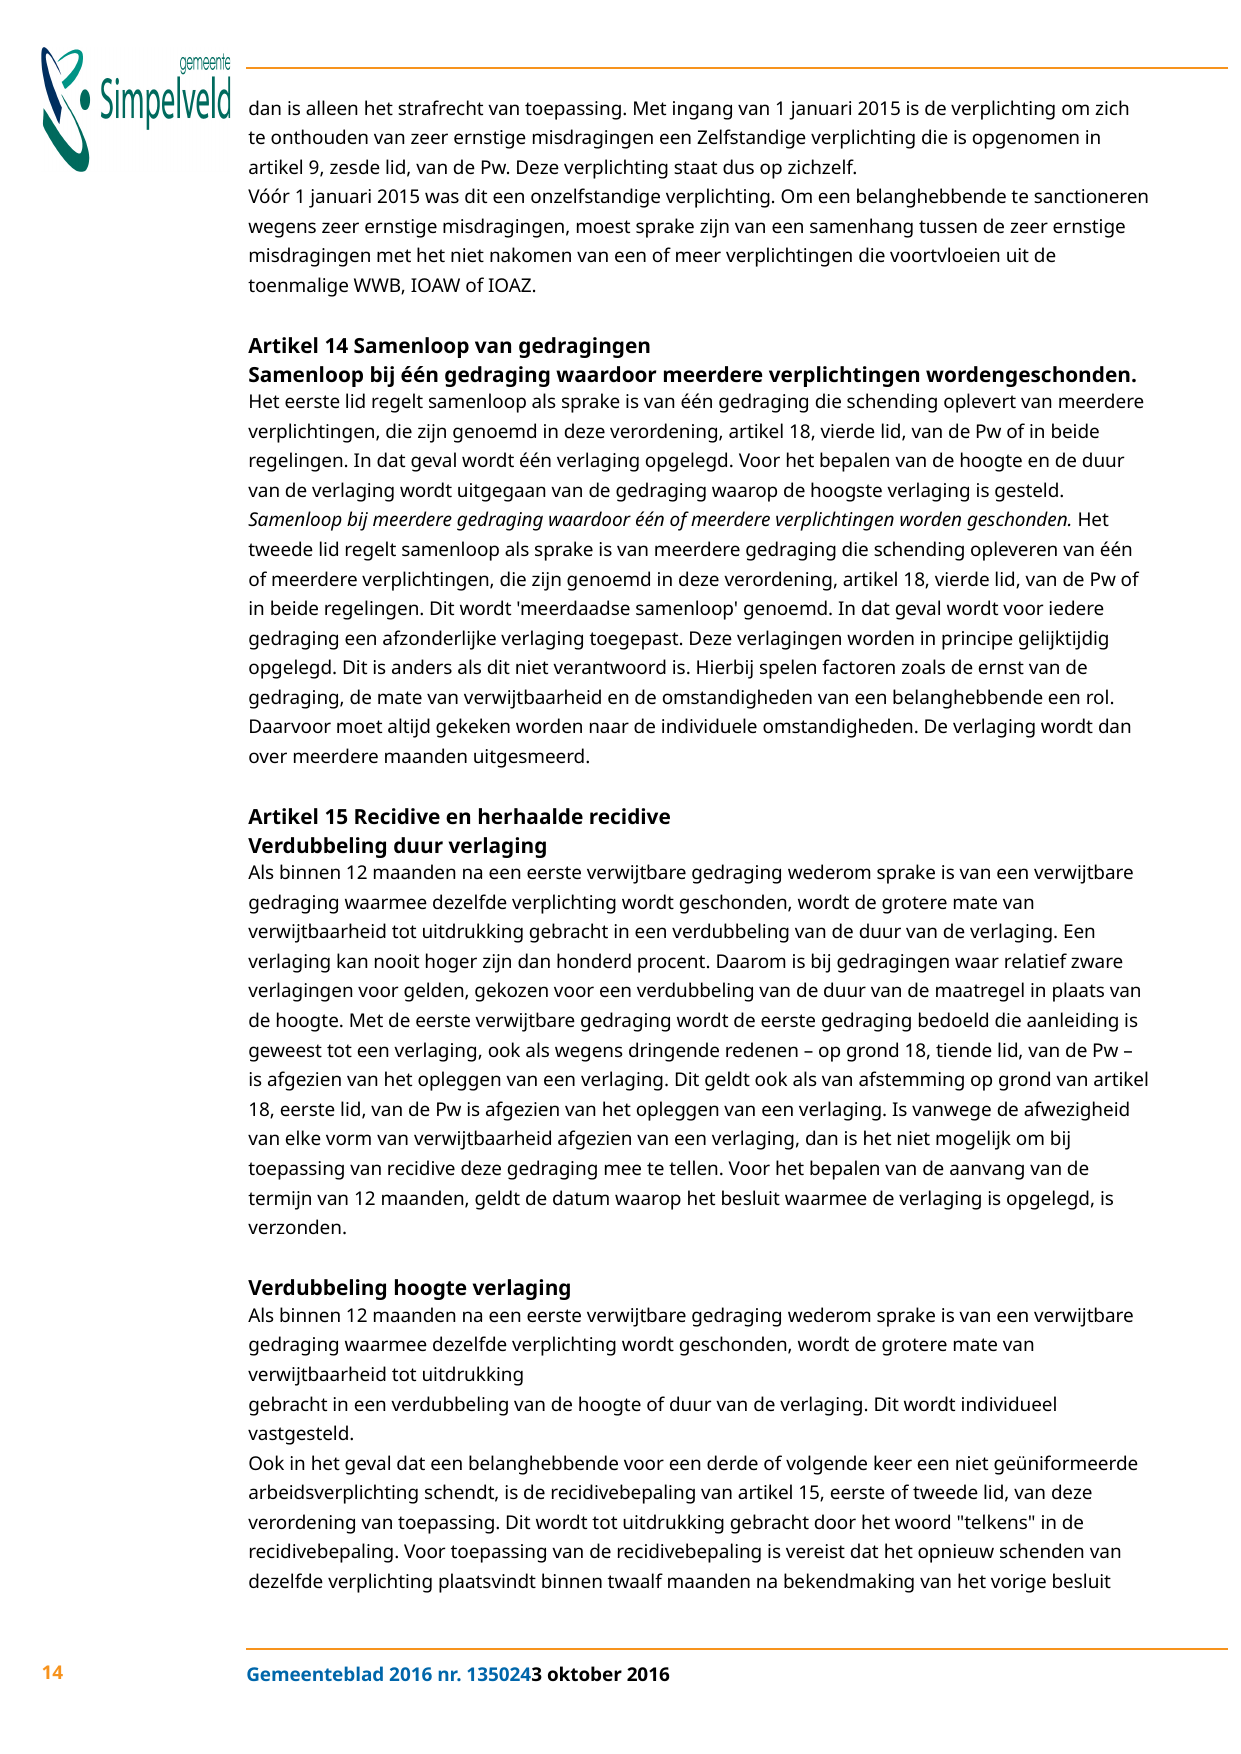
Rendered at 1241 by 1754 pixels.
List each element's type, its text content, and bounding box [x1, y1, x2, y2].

text Artikel 15 Recidive en herhaalde recidive [248, 802, 1152, 831]
text Als binnen 12 maanden na een eerste verwijtbare gedraging wederom sprake is van een verwijtbare gedraging waarmee dezelfde verplichting wordt geschonden, wordt de grotere mate van verwijtbaarheid tot uitdrukking [248, 1302, 1152, 1387]
text gebracht in een verdubbeling van de hoogte of duur van de verlaging. Dit wordt individueel vastgesteld. [248, 1391, 1152, 1446]
text Het eerste lid regelt samenloop als sprake is van één gedraging die schending oplevert van meerdere verplichtingen, die zijn genoemd in deze verordening, artikel 18, vierde lid, van de Pw of in beide regelingen. In dat geval wordt één verlaging opgelegd. Voor het bepalen van de hoogte en de duur van de verlaging wordt uitgegaan van de gedraging waarop de hoogste verlaging is gesteld. [248, 388, 1152, 503]
text Artikel 14 Samenloop van gedragingen [248, 331, 1152, 360]
text dan is alleen het strafrecht van toepassing. Met ingang van 1 januari 2015 is de verplichting om zich te onthouden van zeer ernstige misdragingen een Zelfstandige verplichting die is opgenomen in artikel 9, zesde lid, van de Pw. Deze verplichting staat dus op zichzelf. [248, 95, 1152, 180]
text Verdubbeling hoogte verlaging [248, 1273, 1152, 1302]
text Als binnen 12 maanden na een eerste verwijtbare gedraging wederom sprake is van een verwijtbare gedraging waarmee dezelfde verplichting wordt geschonden, wordt de grotere mate van verwijtbaarheid tot uitdrukking gebracht in een verdubbeling van de duur van de verlaging. Een verlaging kan nooit hoger zijn dan honderd procent. Daarom is bij gedragingen waar relatief zware verlagingen voor gelden, gekozen voor een verdubbeling van de duur van de maatregel in plaats van de hoogte. Met de eerste verwijtbare gedraging wordt de eerste gedraging bedoeld die aanleiding is geweest tot een verlaging, ook als wegens dringende redenen – op grond 18, tiende lid, van de Pw – is afgezien van het opleggen van een verlaging. Dit geldt ook als van afstemming op grond van artikel 18, eerste lid, van de Pw is afgezien van het opleggen van een verlaging. Is vanwege de afwezigheid van elke vorm van verwijtbaarheid afgezien van een verlaging, dan is het niet mogelijk om bij toepassing van recidive deze gedraging mee te tellen. Voor het bepalen van de aanvang van de termijn van 12 maanden, geldt de datum waarop het besluit waarmee de verlaging is opgelegd, is verzonden. [248, 859, 1152, 1240]
text Samenloop bij meerdere gedraging waardoor één of meerdere verplichtingen worden geschonden. Het tweede lid regelt samenloop als sprake is van meerdere gedraging die schending opleveren van één of meerdere verplichtingen, die zijn genoemd in deze verordening, artikel 18, vierde lid, van de Pw of in beide regelingen. Dit wordt 'meerdaadse samenloop' genoemd. In dat geval wordt voor iedere gedraging een afzonderlijke verlaging toegepast. Deze verlagingen worden in principe gelijktijdig opgelegd. Dit is anders als dit niet verantwoord is. Hierbij spelen factoren zoals de ernst van de gedraging, de mate van verwijtbaarheid en de omstandigheden van een belanghebbende een rol. Daarvoor moet altijd gekeken worden naar de individuele omstandigheden. De verlaging wordt dan over meerdere maanden uitgesmeerd. [248, 507, 1152, 769]
text Ook in het geval dat een belanghebbende voor een derde of volgende keer een niet geüniformeerde arbeidsverplichting schendt, is de recidivebepaling van artikel 15, eerste of tweede lid, van deze verordening van toepassing. Dit wordt tot uitdrukking gebracht door het woord "telkens" in de recidivebepaling. Voor toepassing van de recidivebepaling is vereist dat het opnieuw schenden van dezelfde verplichting plaatsvindt binnen twaalf maanden na bekendmaking van het vorige besluit [248, 1450, 1152, 1594]
text Vóór 1 januari 2015 was dit een onzelfstandige verplichting. Om een belanghebbende te sanctioneren wegens zeer ernstige misdragingen, moest sprake zijn van een samenhang tussen de zeer ernstige misdragingen met het niet nakomen van een of meer verplichtingen die voortvloeien uit de toenmalige WWB, IOAW of IOAZ. [248, 183, 1152, 298]
text Verdubbeling duur verlaging [248, 831, 1152, 859]
text Samenloop bij één gedraging waardoor meerdere verplichtingen wordengeschonden. [248, 360, 1152, 388]
picture [41, 47, 231, 172]
